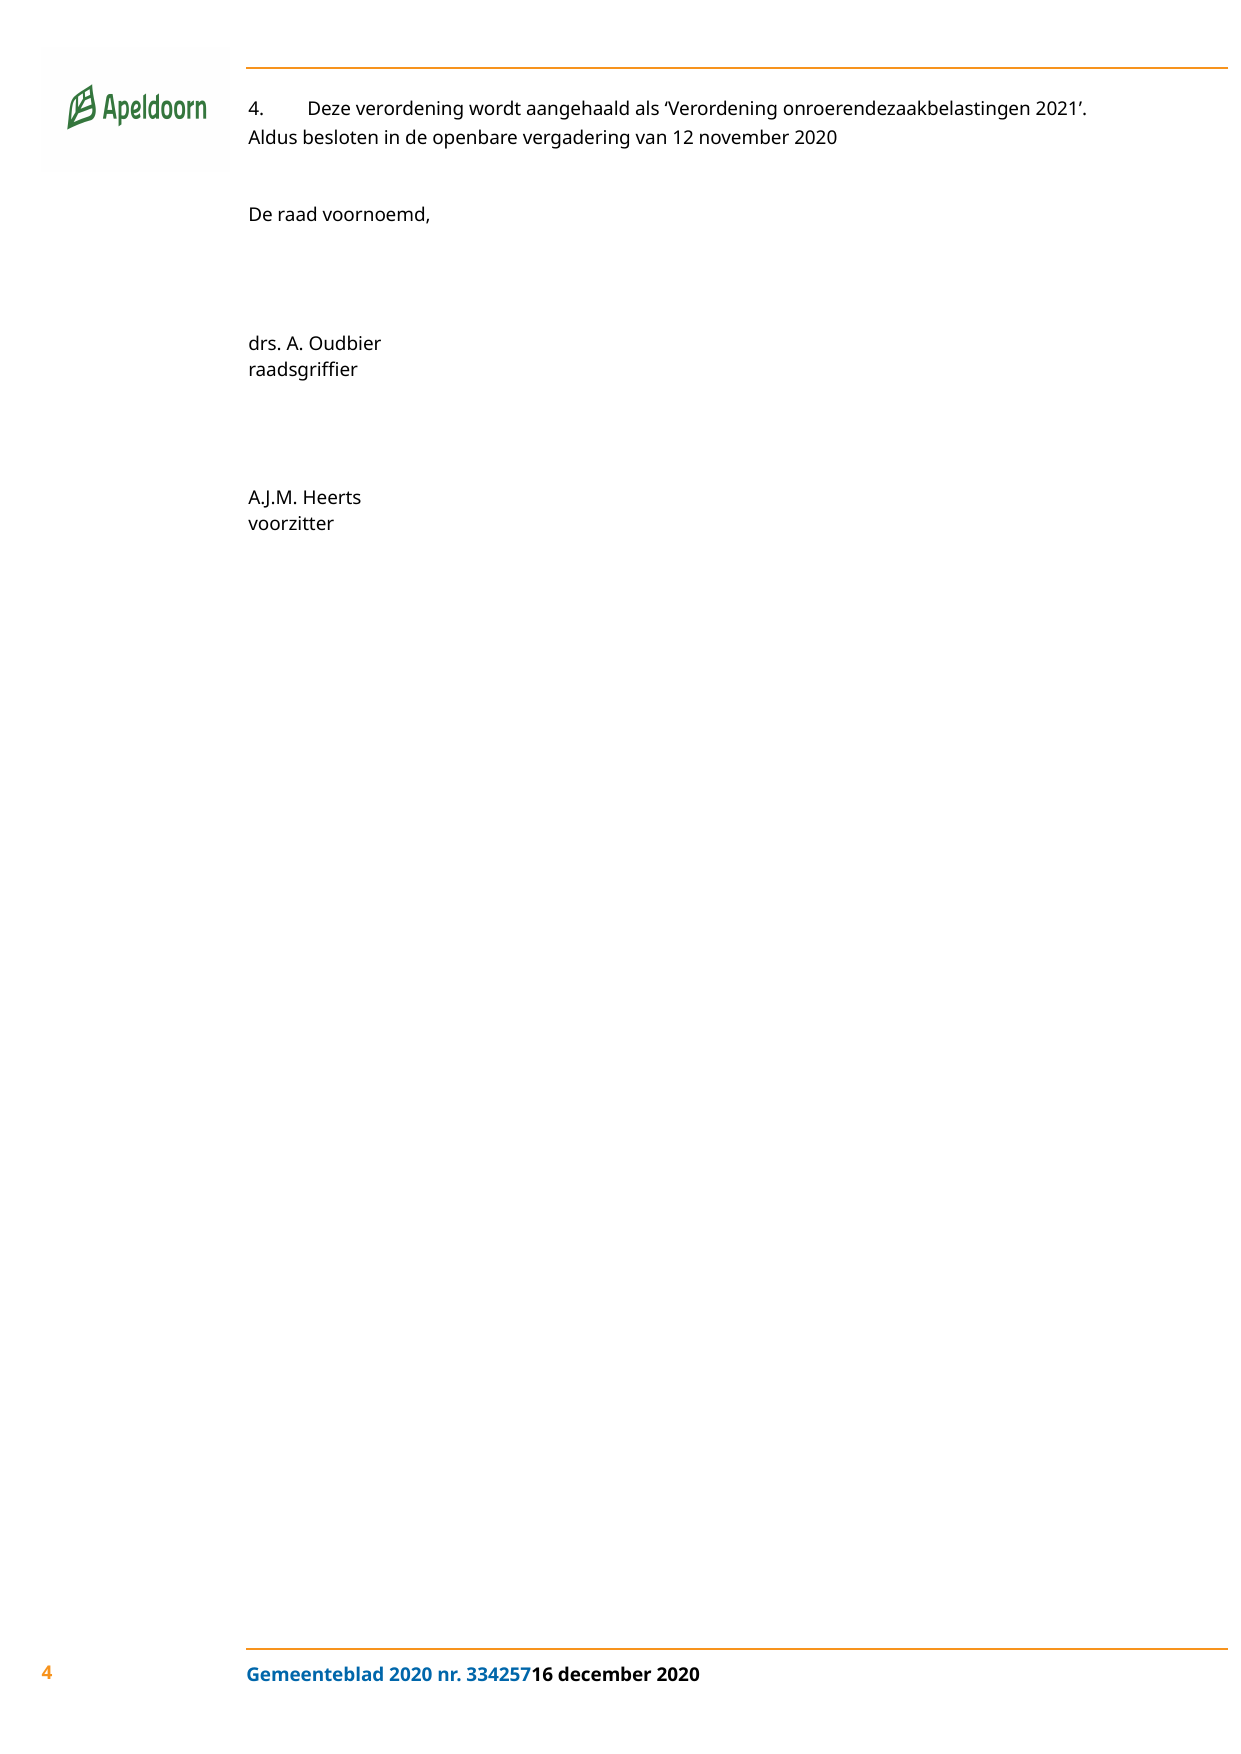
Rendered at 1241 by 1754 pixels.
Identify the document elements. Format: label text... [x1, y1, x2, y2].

text raadsgriffier [248, 356, 1152, 382]
picture [41, 47, 231, 172]
text A.J.M. Heerts [248, 484, 1152, 510]
text voorzitter [248, 510, 1152, 536]
text drs. A. Oudbier [248, 330, 1152, 356]
text Aldus besloten in de openbare vergadering van 12 november 2020 [248, 124, 1152, 150]
list Deze verordening wordt aangehaald als ‘Verordening onroerendezaakbelastingen 2021’. [248, 95, 1152, 121]
text De raad voornoemd, [248, 202, 1152, 227]
